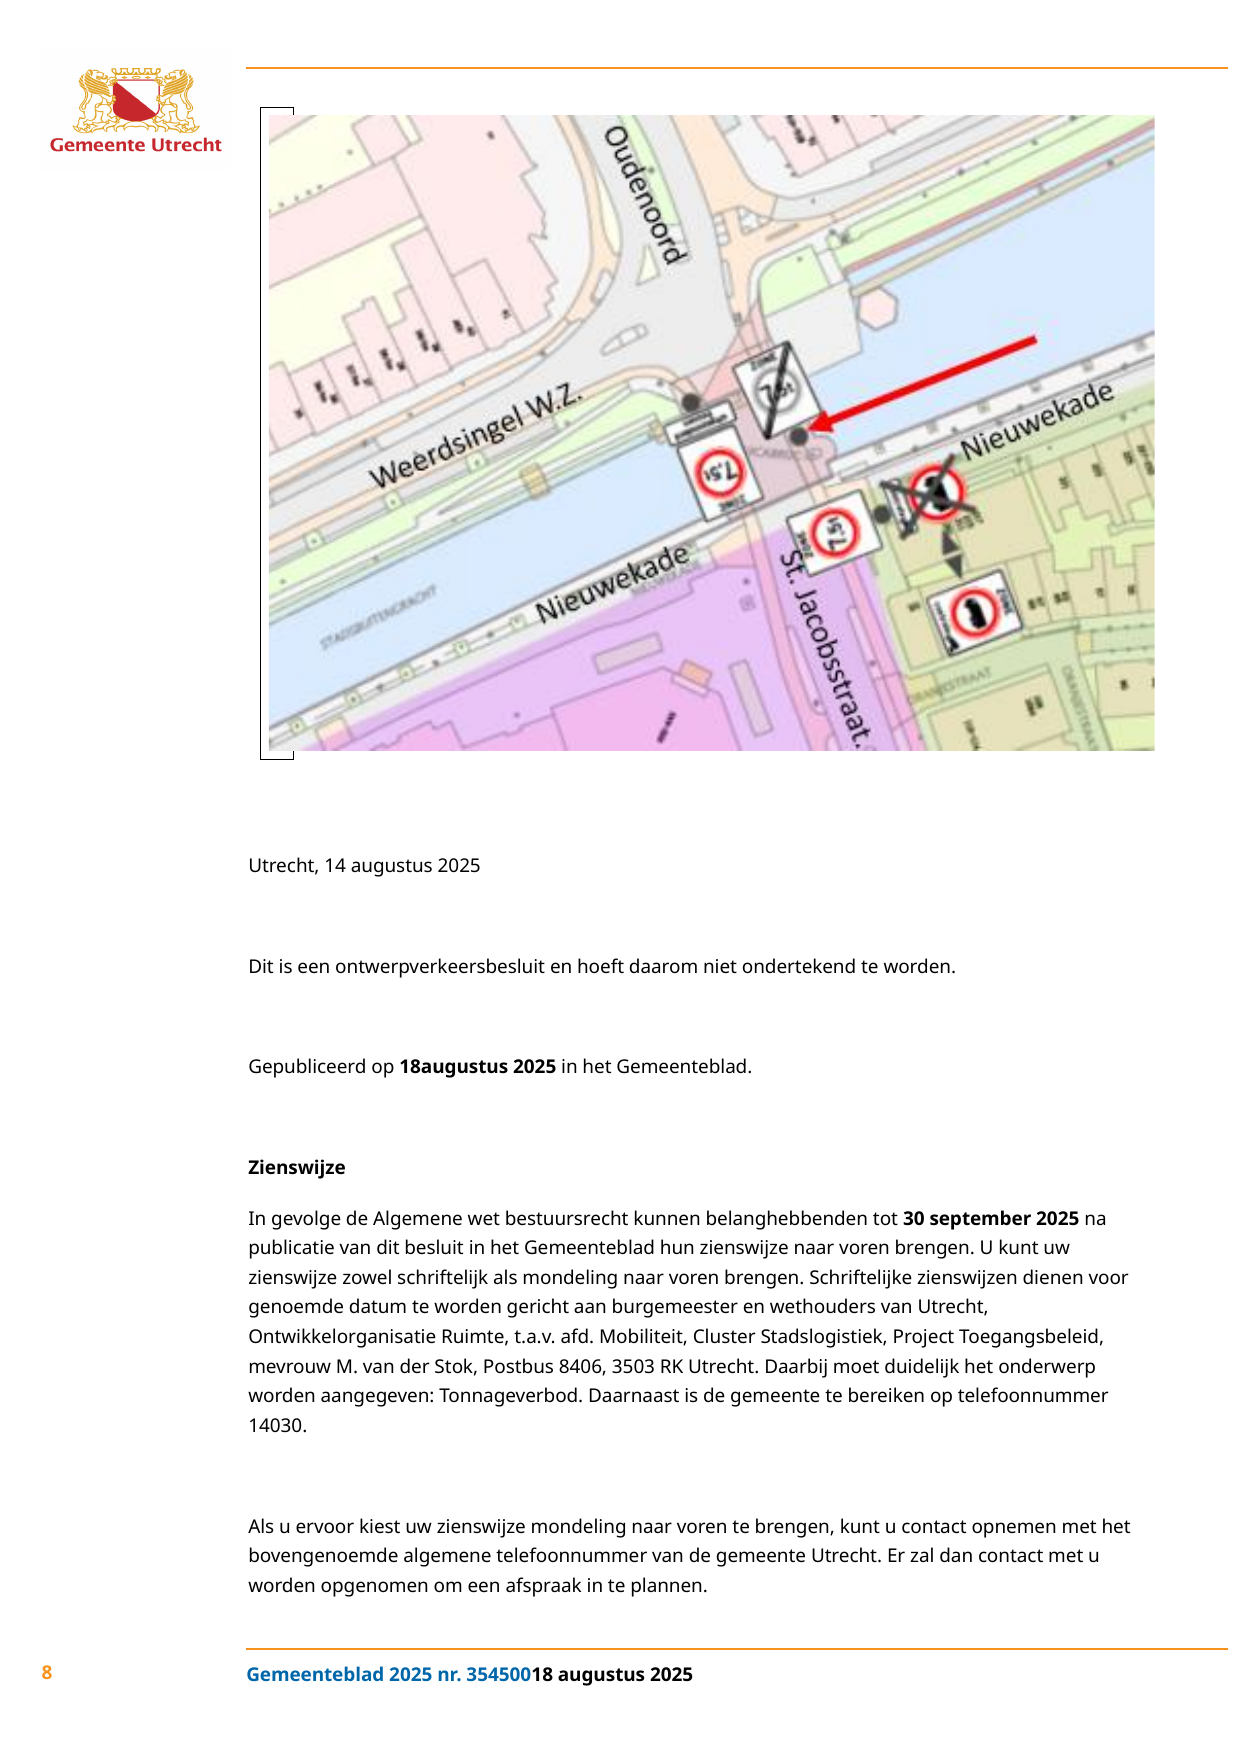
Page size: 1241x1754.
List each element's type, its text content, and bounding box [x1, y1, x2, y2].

text Utrecht, 14 augustus 2025 [248, 852, 1152, 878]
text Zienswijze [248, 1154, 1152, 1180]
text Als u ervoor kiest uw zienswijze mondeling naar voren te brengen, kunt u contact opnemen met het bovengenoemde algemene telefoonnummer van de gemeente Utrecht. Er zal dan contact met u worden opgenomen om een afspraak in te plannen. [248, 1513, 1152, 1598]
text In gevolge de Algemene wet bestuursrecht kunnen belanghebbenden tot 30 september 2025 na publicatie van dit besluit in het Gemeenteblad hun zienswijze naar voren brengen. U kunt uw zienswijze zowel schriftelijk als mondeling naar voren brengen. Schriftelijke zienswijzen dienen voor genoemde datum te worden gericht aan burgemeester en wethouders van Utrecht, Ontwikkelorganisatie Ruimte, t.a.v. afd. Mobiliteit, Cluster Stadslogistiek, Project Toegangsbeleid, mevrouw M. van der Stok, Postbus 8406, 3503 RK Utrecht. Daarbij moet duidelijk het onderwerp worden aangegeven: Tonnageverbod. Daarnaast is de gemeente te bereiken op telefoonnummer 14030. [248, 1205, 1152, 1438]
picture [268, 115, 1155, 751]
text Dit is een ontwerpverkeersbesluit en hoeft daarom niet ondertekend te worden. [248, 953, 1152, 978]
text Gepubliceerd op 18augustus 2025 in het Gemeenteblad. [248, 1054, 1152, 1079]
picture [41, 47, 231, 172]
